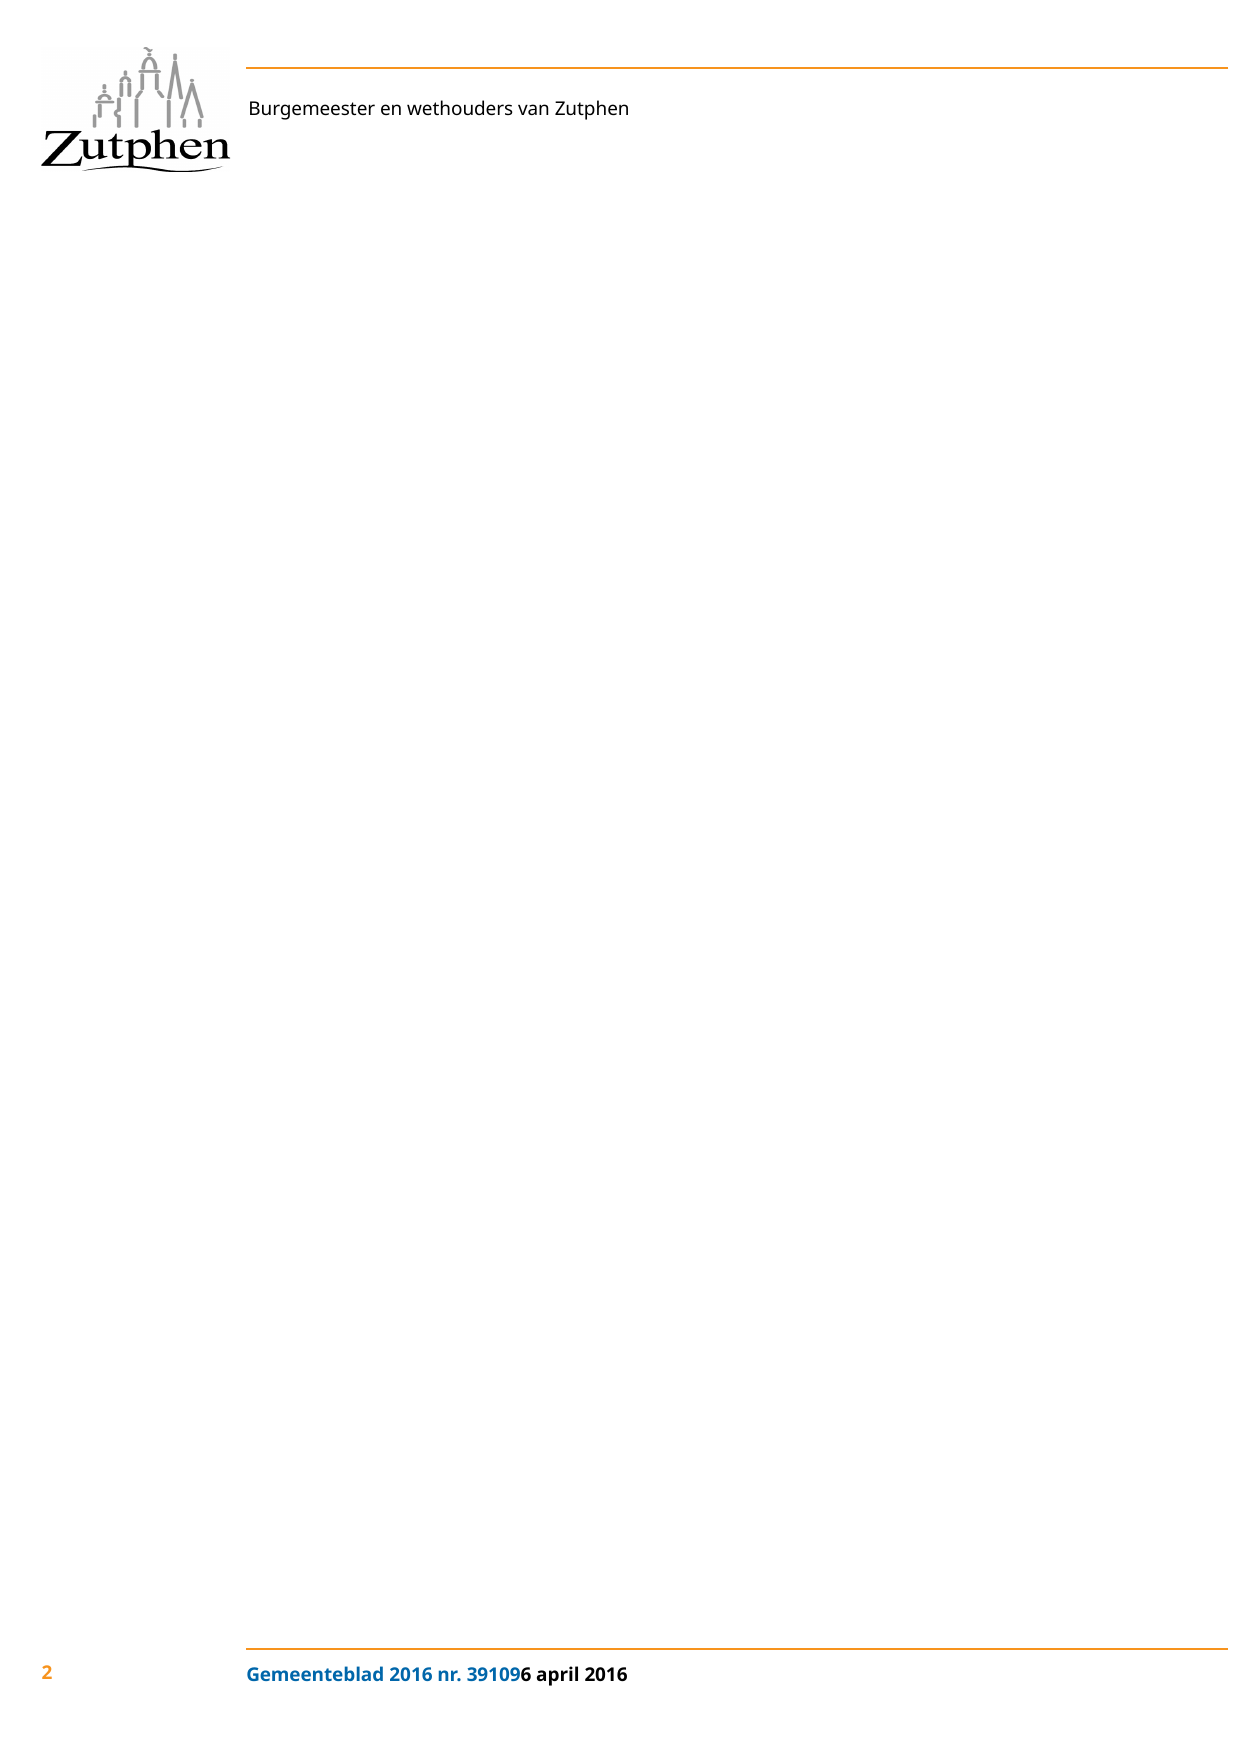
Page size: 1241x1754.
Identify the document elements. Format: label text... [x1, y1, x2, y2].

text Burgemeester en wethouders van Zutphen [248, 95, 1152, 121]
picture [41, 47, 231, 172]
